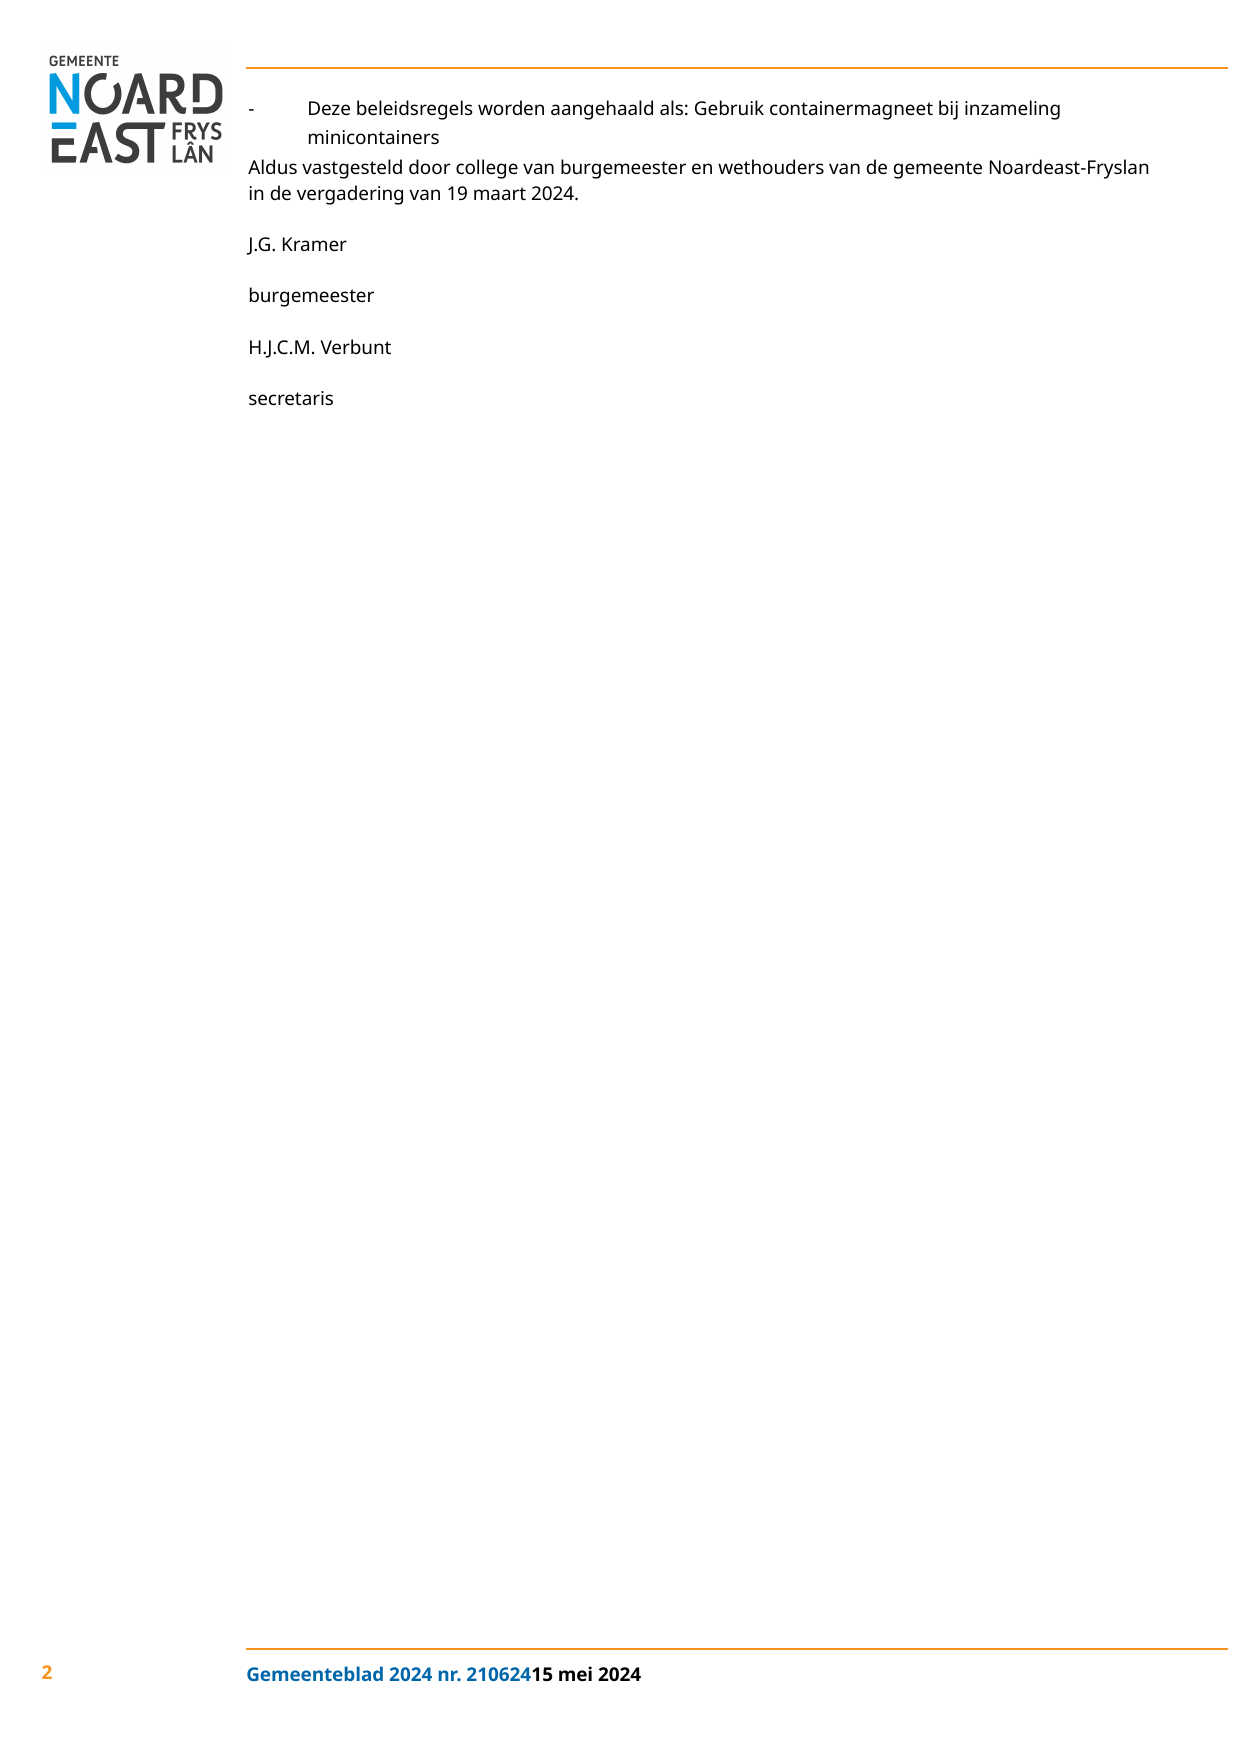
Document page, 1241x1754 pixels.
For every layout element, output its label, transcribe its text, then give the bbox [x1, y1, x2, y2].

text J.G. Kramer [248, 231, 1152, 257]
text H.J.C.M. Verbunt [248, 334, 1152, 360]
text burgemeester [248, 283, 1152, 308]
list Deze beleidsregels worden aangehaald als: Gebruik containermagneet bij inzameling minicontainers [248, 95, 1152, 150]
picture [41, 47, 231, 172]
text secretaris [248, 386, 1152, 411]
text Aldus vastgesteld door college van burgemeester en wethouders van de gemeente Noardeast-Fryslan in de vergadering van 19 maart 2024. [248, 154, 1152, 205]
